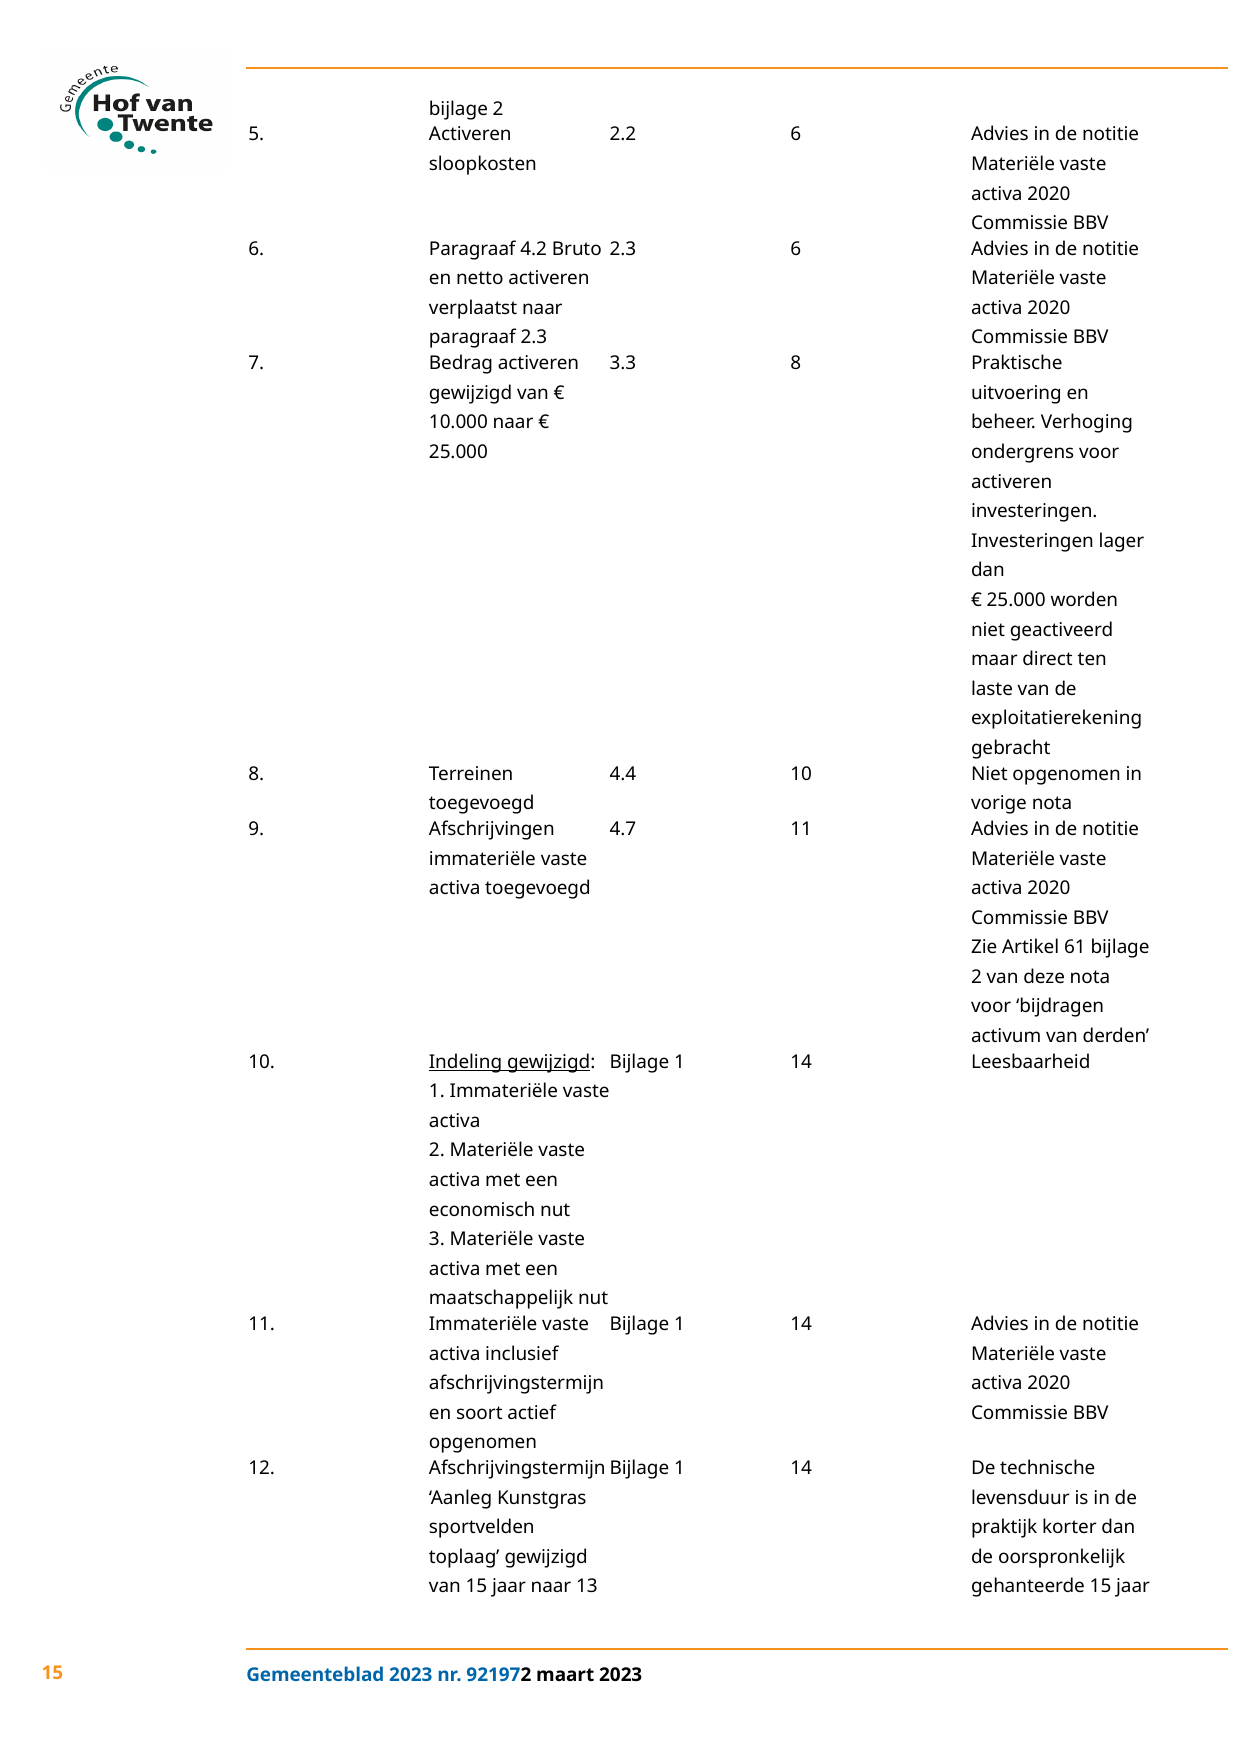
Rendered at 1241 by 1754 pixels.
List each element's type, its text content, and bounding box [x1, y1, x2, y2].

table_cell Bijlage 1 [609, 1454, 790, 1598]
table_cell 4.7 [609, 815, 790, 1048]
table_cell 14 [790, 1048, 971, 1310]
table_cell 5. [248, 121, 429, 235]
table_cell [248, 95, 429, 121]
table_cell Advies in de notitie Materiële vaste activa 2020 Commissie BBV [971, 235, 1152, 349]
table_cell De technische levensduur is in de praktijk korter dan de oorspronkelijk gehanteerde 15 jaar [971, 1454, 1152, 1598]
picture [41, 47, 231, 172]
table_cell Terreinen toegevoegd [429, 760, 609, 815]
table_cell [609, 95, 790, 121]
table_cell Leesbaarheid [971, 1048, 1152, 1310]
table_cell Indeling gewijzigd: 1. Immateriële vaste activa 2. Materiële vaste activa met een economisch nut 3. Materiële vaste activa met een maatschappelijk nut [429, 1048, 609, 1310]
table_cell 10 [790, 760, 971, 815]
table_cell Bedrag activeren gewijzigd van € 10.000 naar € 25.000 [429, 350, 609, 760]
table_cell 2.3 [609, 235, 790, 349]
table_cell [790, 95, 971, 121]
table_cell 9. [248, 815, 429, 1048]
table_cell 4.4 [609, 760, 790, 815]
table_cell 14 [790, 1454, 971, 1598]
table_cell 6. [248, 235, 429, 349]
table_cell 14 [790, 1310, 971, 1454]
table_cell Niet opgenomen in vorige nota [971, 760, 1152, 815]
table_cell bijlage 2 [429, 95, 609, 121]
table_cell [971, 95, 1152, 121]
table_cell Bijlage 1 [609, 1048, 790, 1310]
table_cell 7. [248, 350, 429, 760]
table_cell 6 [790, 235, 971, 349]
table_cell Afschrijvingen immateriële vaste activa toegevoegd [429, 815, 609, 1048]
table_cell Advies in de notitie Materiële vaste activa 2020 Commissie BBV Zie Artikel 61 bijlage 2 van deze nota voor ‘bijdragen activum van derden’ [971, 815, 1152, 1048]
table_cell 11 [790, 815, 971, 1048]
table_cell Paragraaf 4.2 Bruto en netto activeren verplaatst naar paragraaf 2.3 [429, 235, 609, 349]
table_cell 8. [248, 760, 429, 815]
table_cell Afschrijvingstermijn ‘Aanleg Kunstgras sportvelden toplaag’ gewijzigd van 15 jaar naar 13 [429, 1454, 609, 1598]
table_cell Activeren sloopkosten [429, 121, 609, 235]
table_cell 6 [790, 121, 971, 235]
table_cell Advies in de notitie Materiële vaste activa 2020 Commissie BBV [971, 1310, 1152, 1454]
table_cell Advies in de notitie Materiële vaste activa 2020 Commissie BBV [971, 121, 1152, 235]
table_cell 8 [790, 350, 971, 760]
table_cell 2.2 [609, 121, 790, 235]
table_cell 11. [248, 1310, 429, 1454]
table_cell Immateriële vaste activa inclusief afschrijvingstermijn en soort actief opgenomen [429, 1310, 609, 1454]
table_cell Praktische uitvoering en beheer. Verhoging ondergrens voor activeren investeringen. Investeringen lager dan € 25.000 worden niet geactiveerd maar direct ten laste van de exploitatierekening gebracht [971, 350, 1152, 760]
table_cell Bijlage 1 [609, 1310, 790, 1454]
table_cell 12. [248, 1454, 429, 1598]
table_cell 10. [248, 1048, 429, 1310]
table_cell 3.3 [609, 350, 790, 760]
